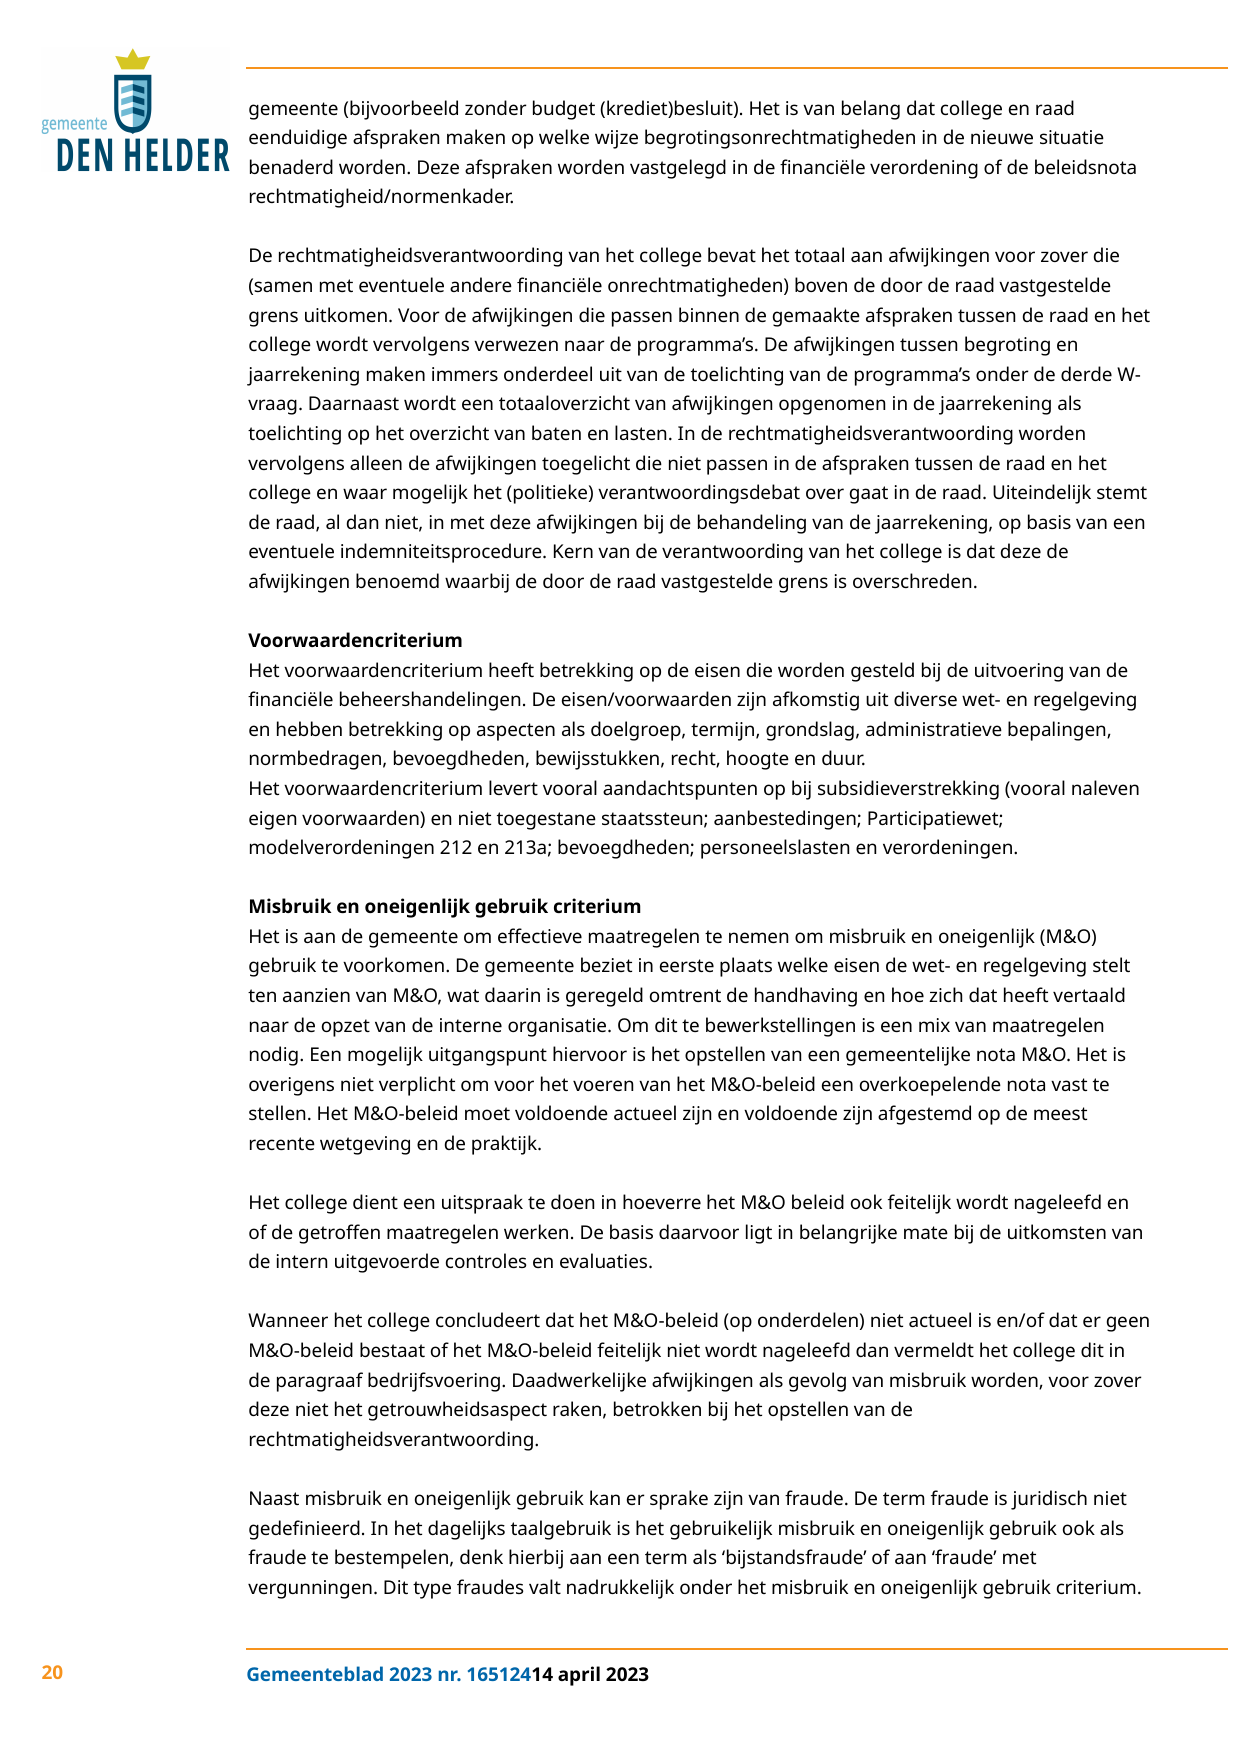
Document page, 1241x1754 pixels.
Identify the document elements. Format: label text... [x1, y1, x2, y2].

picture [100, 154, 106, 172]
text Naast misbruik en oneigenlijk gebruik kan er sprake zijn van fraude. De term fraude is juridisch niet gedefinieerd. In het dagelijks taalgebruik is het gebruikelijk misbruik en oneigenlijk gebruik ook als fraude te bestempelen, denk hierbij aan een term als ‘bijstandsfraude’ of aan ‘fraude’ met vergunningen. Dit type fraudes valt nadrukkelijk onder het misbruik en oneigenlijk gebruik criterium. [248, 1485, 1152, 1600]
picture [130, 157, 135, 172]
text Voorwaardencriterium [248, 627, 1152, 653]
text Wanneer het college concludeert dat het M&O-beleid (op onderdelen) niet actueel is en/of dat er geen M&O-beleid bestaat of het M&O-beleid feitelijk niet wordt nageleefd dan vermeldt het college dit in de paragraaf bedrijfsvoering. Daadwerkelijke afwijkingen als gevolg van misbruik worden, voor zover deze niet het getrouwheidsaspect raken, betrokken bij het opstellen van de rechtmatigheidsverantwoording. [248, 1308, 1152, 1452]
text De rechtmatigheidsverantwoording van het college bevat het totaal aan afwijkingen voor zover die (samen met eventuele andere financiële onrechtmatigheden) boven de door de raad vastgestelde grens uitkomen. Voor de afwijkingen die passen binnen de gemaakte afspraken tussen de raad en het college wordt vervolgens verwezen naar de programma’s. De afwijkingen tussen begroting en jaarrekening maken immers onderdeel uit van de toelichting van de programma’s onder de derde W-vraag. Daarnaast wordt een totaaloverzicht van afwijkingen opgenomen in de jaarrekening als toelichting op het overzicht van baten en lasten. In de rechtmatigheidsverantwoording worden vervolgens alleen de afwijkingen toegelicht die niet passen in de afspraken tussen de raad en het college en waar mogelijk het (politieke) verantwoordingsdebat over gaat in de raad. Uiteindelijk stemt de raad, al dan niet, in met deze afwijkingen bij de behandeling van de jaarrekening, op basis van een eventuele indemniteitsprocedure. Kern van de verantwoording van het college is dat deze de afwijkingen benoemd waarbij de door de raad vastgestelde grens is overschreden. [248, 243, 1152, 594]
text Misbruik en oneigenlijk gebruik criterium [248, 893, 1152, 919]
picture [220, 160, 224, 172]
text Het college dient een uitspraak te doen in hoeverre het M&O beleid ook feitelijk wordt nageleefd en of de getroffen maatregelen werken. De basis daarvoor ligt in belangrijke mate bij de uitkomsten van de intern uitgevoerde controles en evaluaties. [248, 1189, 1152, 1274]
text Het is aan de gemeente om effectieve maatregelen te nemen om misbruik en oneigenlijk (M&O) gebruik te voorkomen. De gemeente beziet in eerste plaats welke eisen de wet- en regelgeving stelt ten aanzien van M&O, wat daarin is geregeld omtrent de handhaving en hoe zich dat heeft vertaald naar de opzet van de interne organisatie. Om dit te bewerkstellingen is een mix van maatregelen nodig. Een mogelijk uitgangspunt hiervoor is het opstellen van een gemeentelijke nota M&O. Het is overigens niet verplicht om voor het voeren van het M&O-beleid een overkoepelende nota vast te stellen. Het M&O-beleid moet voldoende actueel zijn en voldoende zijn afgestemd op de meest recente wetgeving en de praktijk. [248, 923, 1152, 1156]
text gemeente (bijvoorbeeld zonder budget (krediet)besluit). Het is van belang dat college en raad eenduidige afspraken maken op welke wijze begrotingsonrechtmatigheden in de nieuwe situatie benaderd worden. Deze afspraken worden vastgelegd in de financiële verordening of de beleidsnota rechtmatigheid/normenkader. [248, 95, 1152, 209]
picture [41, 47, 231, 172]
text Het voorwaardencriterium levert vooral aandachtspunten op bij subsidieverstrekking (vooral naleven eigen voorwaarden) en niet toegestane staatssteun; aanbestedingen; Participatiewet; modelverordeningen 212 en 213a; bevoegdheden; personeelslasten en verordeningen. [248, 775, 1152, 860]
picture [182, 144, 187, 165]
text Het voorwaardencriterium heeft betrekking op de eisen die worden gesteld bij de uitvoering van de financiële beheershandelingen. De eisen/voorwaarden zijn afkomstig uit diverse wet- en regelgeving en hebben betrekking op aspecten als doelgroep, termijn, grondslag, administratieve bepalingen, normbedragen, bevoegdheden, bewijsstukken, recht, hoogte en duur. [248, 657, 1152, 771]
picture [63, 144, 68, 165]
